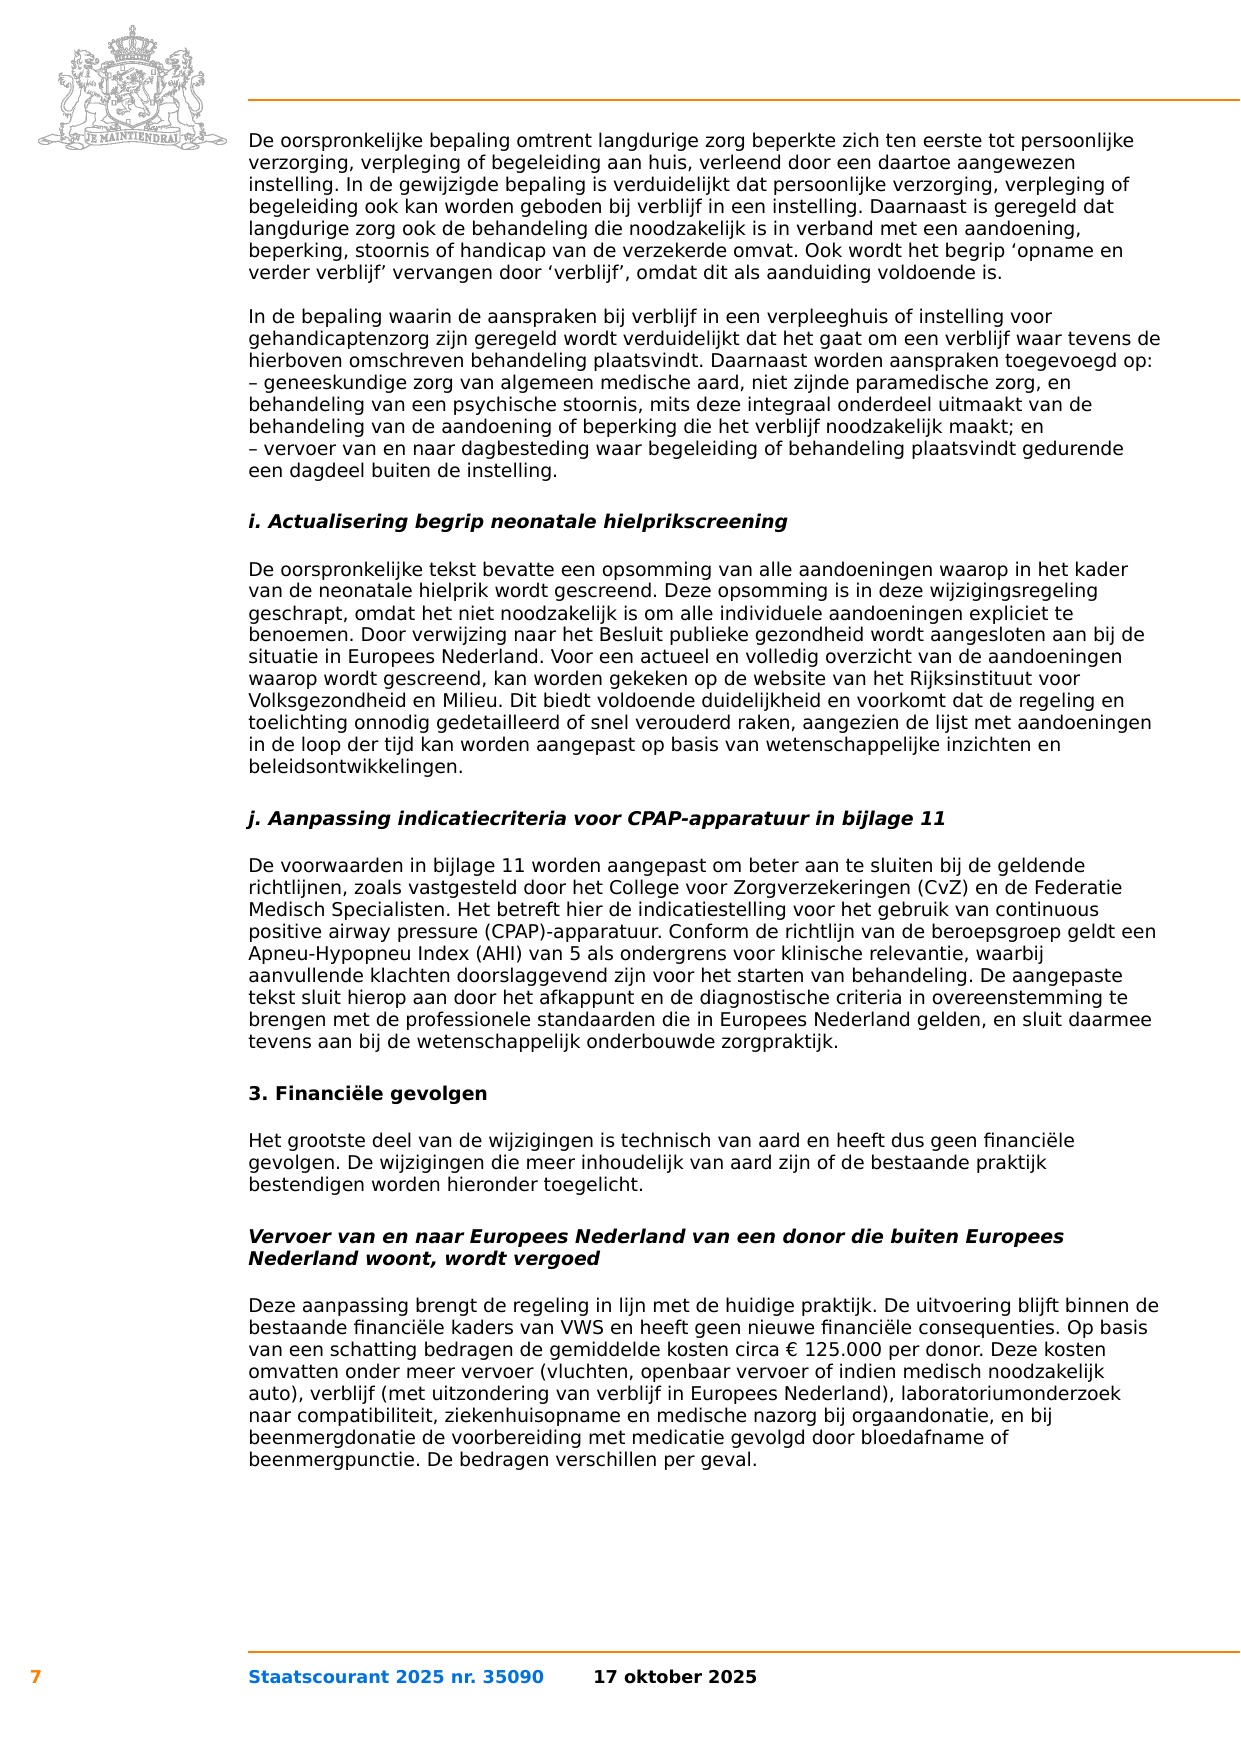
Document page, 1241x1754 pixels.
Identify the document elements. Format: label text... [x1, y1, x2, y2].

subtitle j. Aanpassing indicatiecriteria voor CPAP-apparatuur in bijlage 11 [248, 808, 1163, 830]
text Deze aanpassing brengt de regeling in lijn met de huidige praktijk. De uitvoering blijft binnen de bestaande financiële kaders van VWS en heeft geen nieuwe financiële consequenties. Op basis van een schatting bedragen de gemiddelde kosten circa € 125.000 per donor. Deze kosten omvatten onder meer vervoer (vluchten, openbaar vervoer of indien medisch noodzakelijk auto), verblijf (met uitzondering van verblijf in Europees Nederland), laboratoriumonderzoek naar compatibiliteit, ziekenhuisopname en medische nazorg bij orgaandonatie, en bij beenmergdonatie de voorbereiding met medicatie gevolgd door bloedafname of beenmergpunctie. De bedragen verschillen per geval. [248, 1295, 1163, 1471]
text De oorspronkelijke tekst bevatte een opsomming van alle aandoeningen waarop in het kader van de neonatale hielprik wordt gescreend. Deze opsomming is in deze wijzigingsregeling geschrapt, omdat het niet noodzakelijk is om alle individuele aandoeningen expliciet te benoemen. Door verwijzing naar het Besluit publieke gezondheid wordt aangesloten aan bij de situatie in Europees Nederland. Voor een actueel en volledig overzicht van de aandoeningen waarop wordt gescreend, kan worden gekeken op de website van het Rijksinstituut voor Volksgezondheid en Milieu. Dit biedt voldoende duidelijkheid en voorkomt dat de regeling en toelichting onnodig gedetailleerd of snel verouderd raken, aangezien de lijst met aandoeningen in de loop der tijd kan worden aangepast op basis van wetenschappelijke inzichten en beleidsontwikkelingen. [248, 558, 1163, 778]
subtitle 3. Financiële gevolgen [248, 1083, 1163, 1105]
text In de bepaling waarin de aanspraken bij verblijf in een verpleeghuis of instelling voor gehandicaptenzorg zijn geregeld wordt verduidelijkt dat het gaat om een verblijf waar tevens de hierboven omschreven behandeling plaatsvindt. Daarnaast worden aanspraken toegevoegd op: [248, 306, 1163, 372]
text De oorspronkelijke bepaling omtrent langdurige zorg beperkte zich ten eerste tot persoonlijke verzorging, verpleging of begeleiding aan huis, verleend door een daartoe aangewezen instelling. In de gewijzigde bepaling is verduidelijkt dat persoonlijke verzorging, verpleging of begeleiding ook kan worden geboden bij verblijf in een instelling. Daarnaast is geregeld dat langdurige zorg ook de behandeling die noodzakelijk is in verband met een aandoening, beperking, stoornis of handicap van de verzekerde omvat. Ook wordt het begrip ‘opname en verder verblijf’ vervangen door ‘verblijf’, omdat dit als aanduiding voldoende is. [248, 130, 1163, 284]
subtitle Vervoer van en naar Europees Nederland van een donor die buiten Europees Nederland woont, wordt vergoed [248, 1226, 1163, 1270]
text – geneeskundige zorg van algemeen medische aard, niet zijnde paramedische zorg, en behandeling van een psychische stoornis, mits deze integraal onderdeel uitmaakt van de behandeling van de aandoening of beperking die het verblijf noodzakelijk maakt; en [248, 372, 1163, 437]
text De voorwaarden in bijlage 11 worden aangepast om beter aan te sluiten bij de geldende richtlijnen, zoals vastgesteld door het College voor Zorgverzekeringen (CvZ) en de Federatie Medisch Specialisten. Het betreft hier de indicatiestelling voor het gebruik van continuous positive airway pressure (CPAP)-apparatuur. Conform de richtlijn van de beroepsgroep geldt een Apneu-Hypopneu Index (AHI) van 5 als ondergrens voor klinische relevantie, waarbij aanvullende klachten doorslaggevend zijn voor het starten van behandeling. De aangepaste tekst sluit hierop aan door het afkappunt en de diagnostische criteria in overeenstemming te brengen met de professionele standaarden die in Europees Nederland gelden, en sluit daarmee tevens aan bij de wetenschappelijk onderbouwde zorgpraktijk. [248, 855, 1163, 1053]
text Het grootste deel van de wijzigingen is technisch van aard en heeft dus geen financiële gevolgen. De wijzigingen die meer inhoudelijk van aard zijn of de bestaande praktijk bestendigen worden hieronder toegelicht. [248, 1130, 1163, 1196]
subtitle i. Actualisering begrip neonatale hielprikscreening [248, 511, 1163, 533]
text – vervoer van en naar dagbesteding waar begeleiding of behandeling plaatsvindt gedurende een dagdeel buiten de instelling. [248, 437, 1163, 481]
picture [38, 25, 227, 150]
